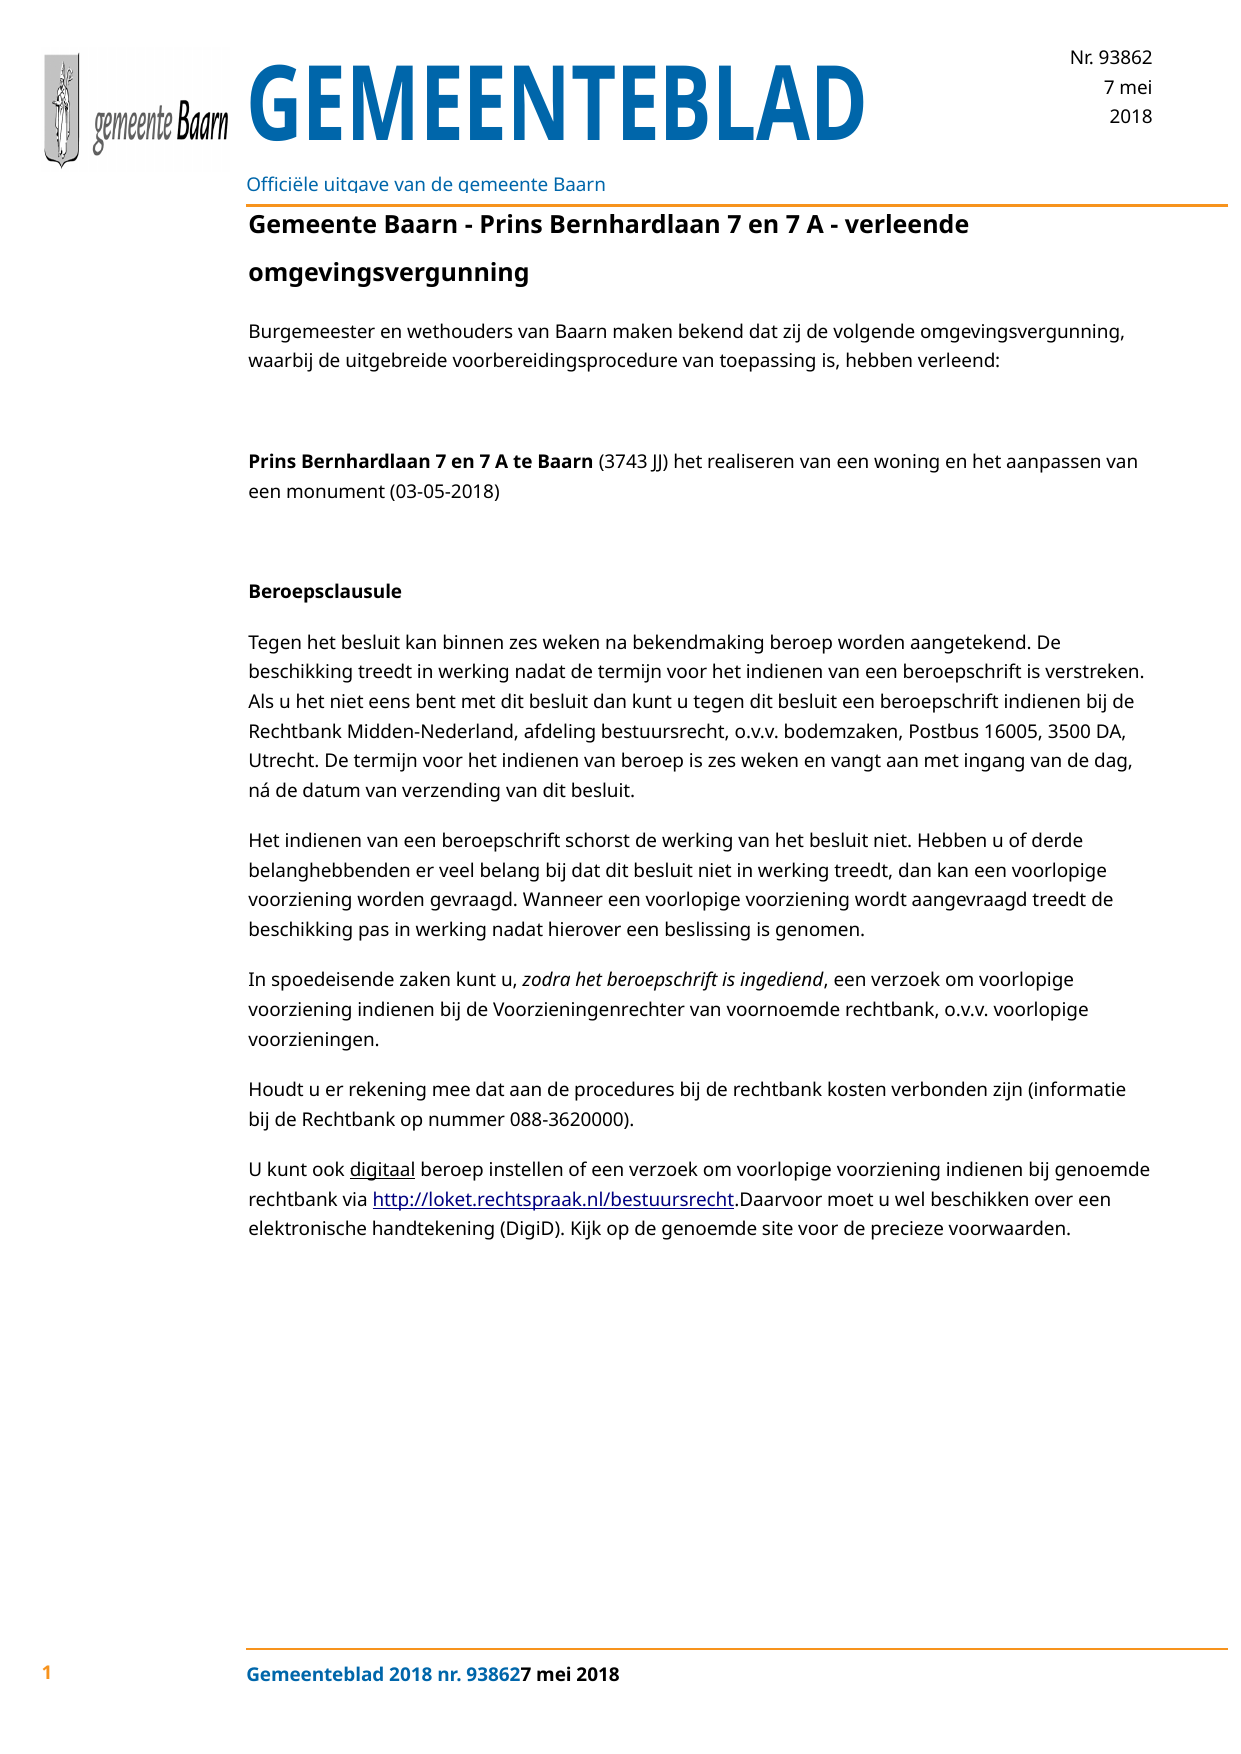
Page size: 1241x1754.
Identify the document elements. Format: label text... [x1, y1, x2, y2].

picture [41, 47, 231, 172]
text In spoedeisende zaken kunt u, zodra het beroepschrift is ingediend, een verzoek om voorlopige voorziening indienen bij de Voorzieningenrechter van voornoemde rechtbank, o.v.v. voorlopige voorzieningen. [248, 967, 1152, 1052]
text U kunt ook digitaal beroep instellen of een verzoek om voorlopige voorziening indienen bij genoemde rechtbank via http://loket.rechtspraak.nl/bestuursrecht.Daarvoor moet u wel beschikken over een elektronische handtekening (DigiD). Kijk op de genoemde site voor de precieze voorwaarden. [248, 1156, 1152, 1241]
text Prins Bernhardlaan 7 en 7 A te Baarn (3743 JJ) het realiseren van een woning en het aanpassen van een monument (03-05-2018) [248, 448, 1152, 504]
text Houdt u er rekening mee dat aan de procedures bij de rechtbank kosten verbonden zijn (informatie bij de Rechtbank op nummer 088-3620000). [248, 1076, 1152, 1132]
text Het indienen van een beroepschrift schorst de werking van het besluit niet. Hebben u of derde belanghebbenden er veel belang bij dat dit besluit niet in werking treedt, dan kan een voorlopige voorziening worden gevraagd. Wanneer een voorlopige voorziening wordt aangevraagd treedt de beschikking pas in werking nadat hierover een beslissing is genomen. [248, 827, 1152, 942]
text Beroepsclausule [248, 579, 1152, 604]
text Burgemeester en wethouders van Baarn maken bekend dat zij de volgende omgevingsvergunning, waarbij de uitgebreide voorbereidingsprocedure van toepassing is, hebben verleend: [248, 318, 1152, 373]
text Gemeente Baarn - Prins Bernhardlaan 7 en 7 A - verleende omgevingsvergunning [248, 207, 1152, 288]
text Tegen het besluit kan binnen zes weken na bekendmaking beroep worden aangetekend. De beschikking treedt in werking nadat de termijn voor het indienen van een beroepschrift is verstreken. Als u het niet eens bent met dit besluit dan kunt u tegen dit besluit een beroepschrift indienen bij de Rechtbank Midden-Nederland, afdeling bestuursrecht, o.v.v. bodemzaken, Postbus 16005, 3500 DA, Utrecht. De termijn voor het indienen van beroep is zes weken en vangt aan met ingang van de dag, ná de datum van verzending van dit besluit. [248, 629, 1152, 803]
